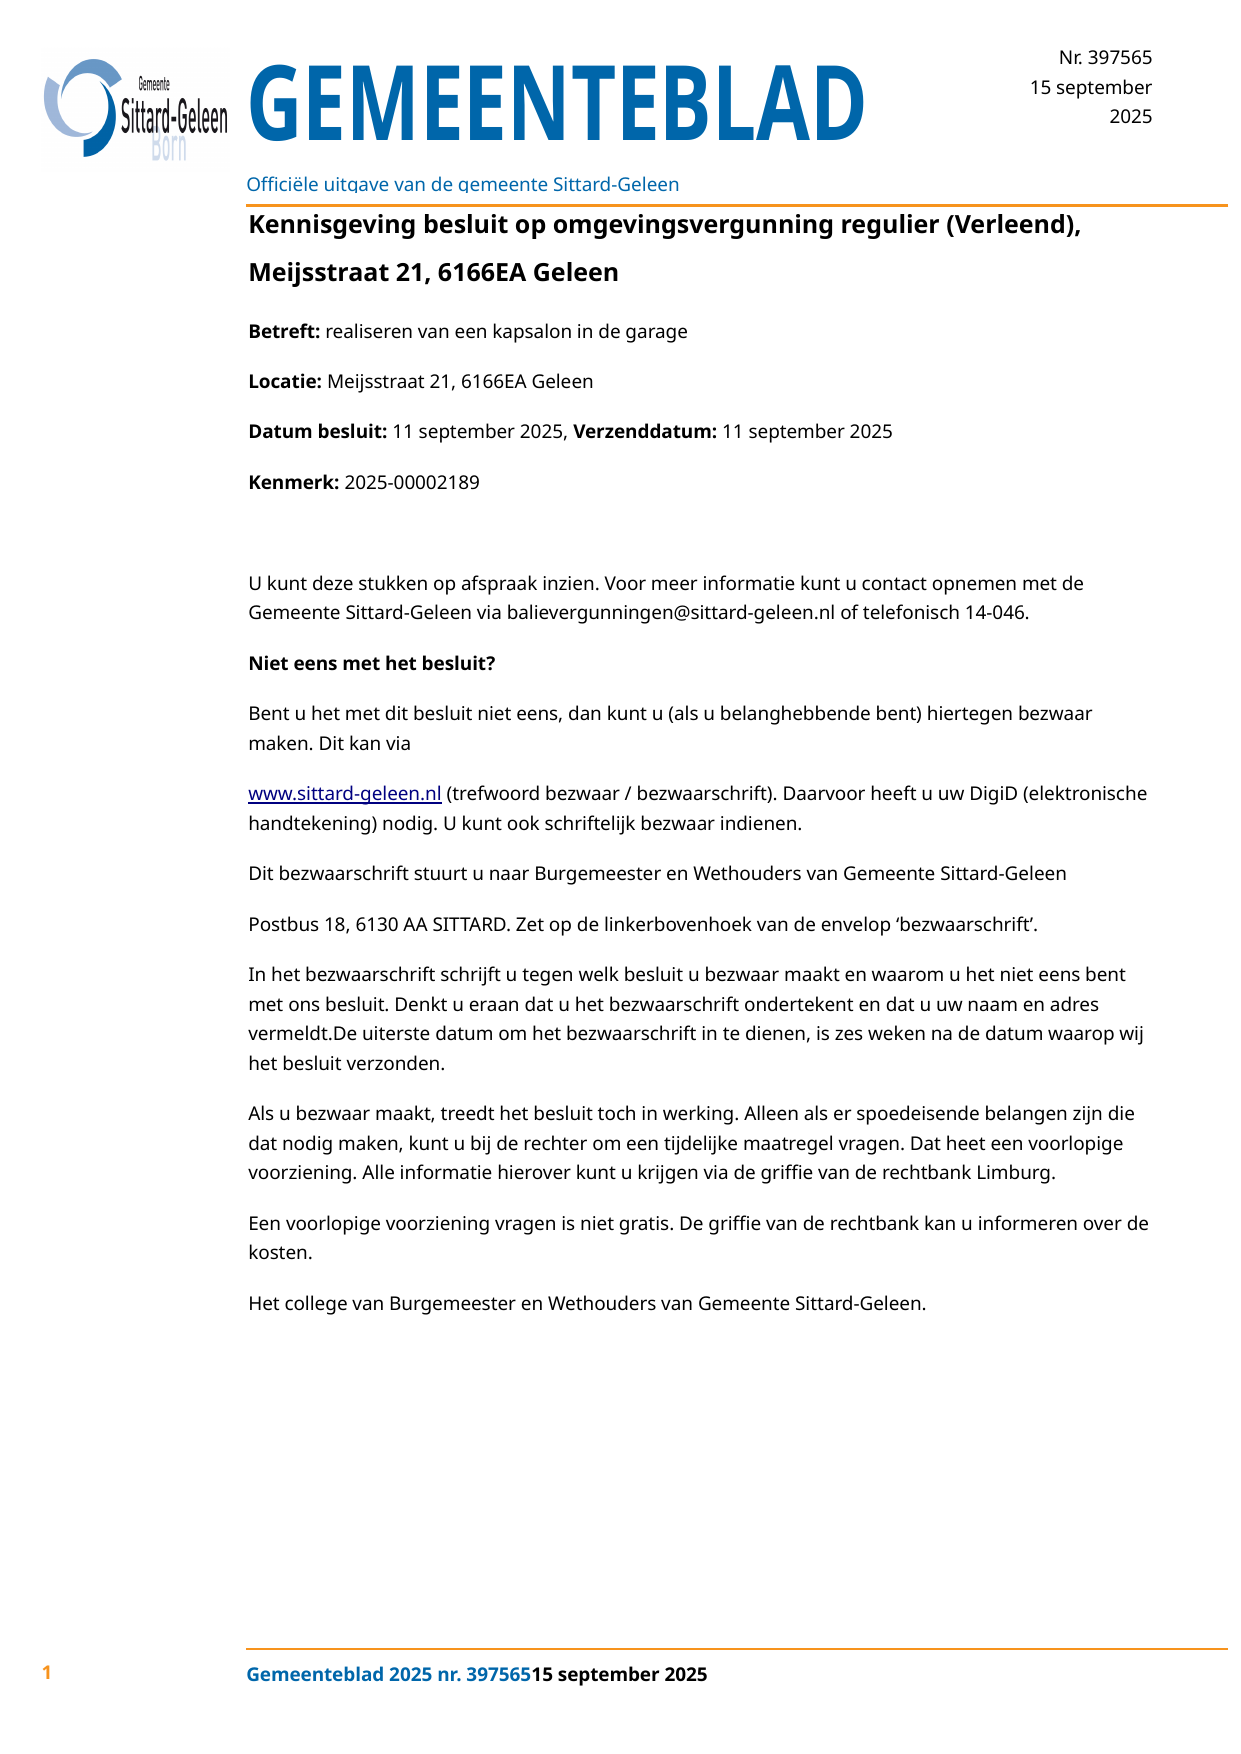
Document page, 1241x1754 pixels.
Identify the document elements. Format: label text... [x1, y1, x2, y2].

text Het college van Burgemeester en Wethouders van Gemeente Sittard-Geleen. [248, 1290, 1152, 1316]
text Kennisgeving besluit op omgevingsvergunning regulier (Verleend), Meijsstraat 21, 6166EA Geleen [248, 207, 1152, 288]
text Een voorlopige voorziening vragen is niet gratis. De griffie van de rechtbank kan u informeren over de kosten. [248, 1210, 1152, 1265]
text U kunt deze stukken op afspraak inzien. Voor meer informatie kunt u contact opnemen met de Gemeente Sittard-Geleen via balievergunningen@sittard-geleen.nl of telefonisch 14-046. [248, 570, 1152, 625]
text In het bezwaarschrift schrijft u tegen welk besluit u bezwaar maakt en waarom u het niet eens bent met ons besluit. Denkt u eraan dat u het bezwaarschrift ondertekent en dat u uw naam en adres vermeldt.De uiterste datum om het bezwaarschrift in te dienen, is zes weken na de datum waarop wij het besluit verzonden. [248, 961, 1152, 1076]
text www.sittard-geleen.nl (trefwoord bezwaar / bezwaarschrift). Daarvoor heeft u uw DigiD (elektronische handtekening) nodig. U kunt ook schriftelijk bezwaar indienen. [248, 780, 1152, 836]
picture [41, 47, 231, 172]
text Datum besluit: 11 september 2025, Verzenddatum: 11 september 2025 [248, 419, 1152, 444]
text Betreft: realiseren van een kapsalon in de garage [248, 318, 1152, 344]
text Locatie: Meijsstraat 21, 6166EA Geleen [248, 368, 1152, 394]
text Kenmerk: 2025-00002189 [248, 469, 1152, 495]
text Niet eens met het besluit? [248, 650, 1152, 676]
text Dit bezwaarschrift stuurt u naar Burgemeester en Wethouders van Gemeente Sittard-Geleen [248, 860, 1152, 886]
text Bent u het met dit besluit niet eens, dan kunt u (als u belanghebbende bent) hiertegen bezwaar maken. Dit kan via [248, 700, 1152, 756]
text Postbus 18, 6130 AA SITTARD. Zet op de linkerbovenhoek van de envelop ‘bezwaarschrift’. [248, 911, 1152, 937]
text Als u bezwaar maakt, treedt het besluit toch in werking. Alleen als er spoedeisende belangen zijn die dat nodig maken, kunt u bij de rechter om een tijdelijke maatregel vragen. Dat heet een voorlopige voorziening. Alle informatie hierover kunt u krijgen via de griffie van de rechtbank Limburg. [248, 1100, 1152, 1185]
